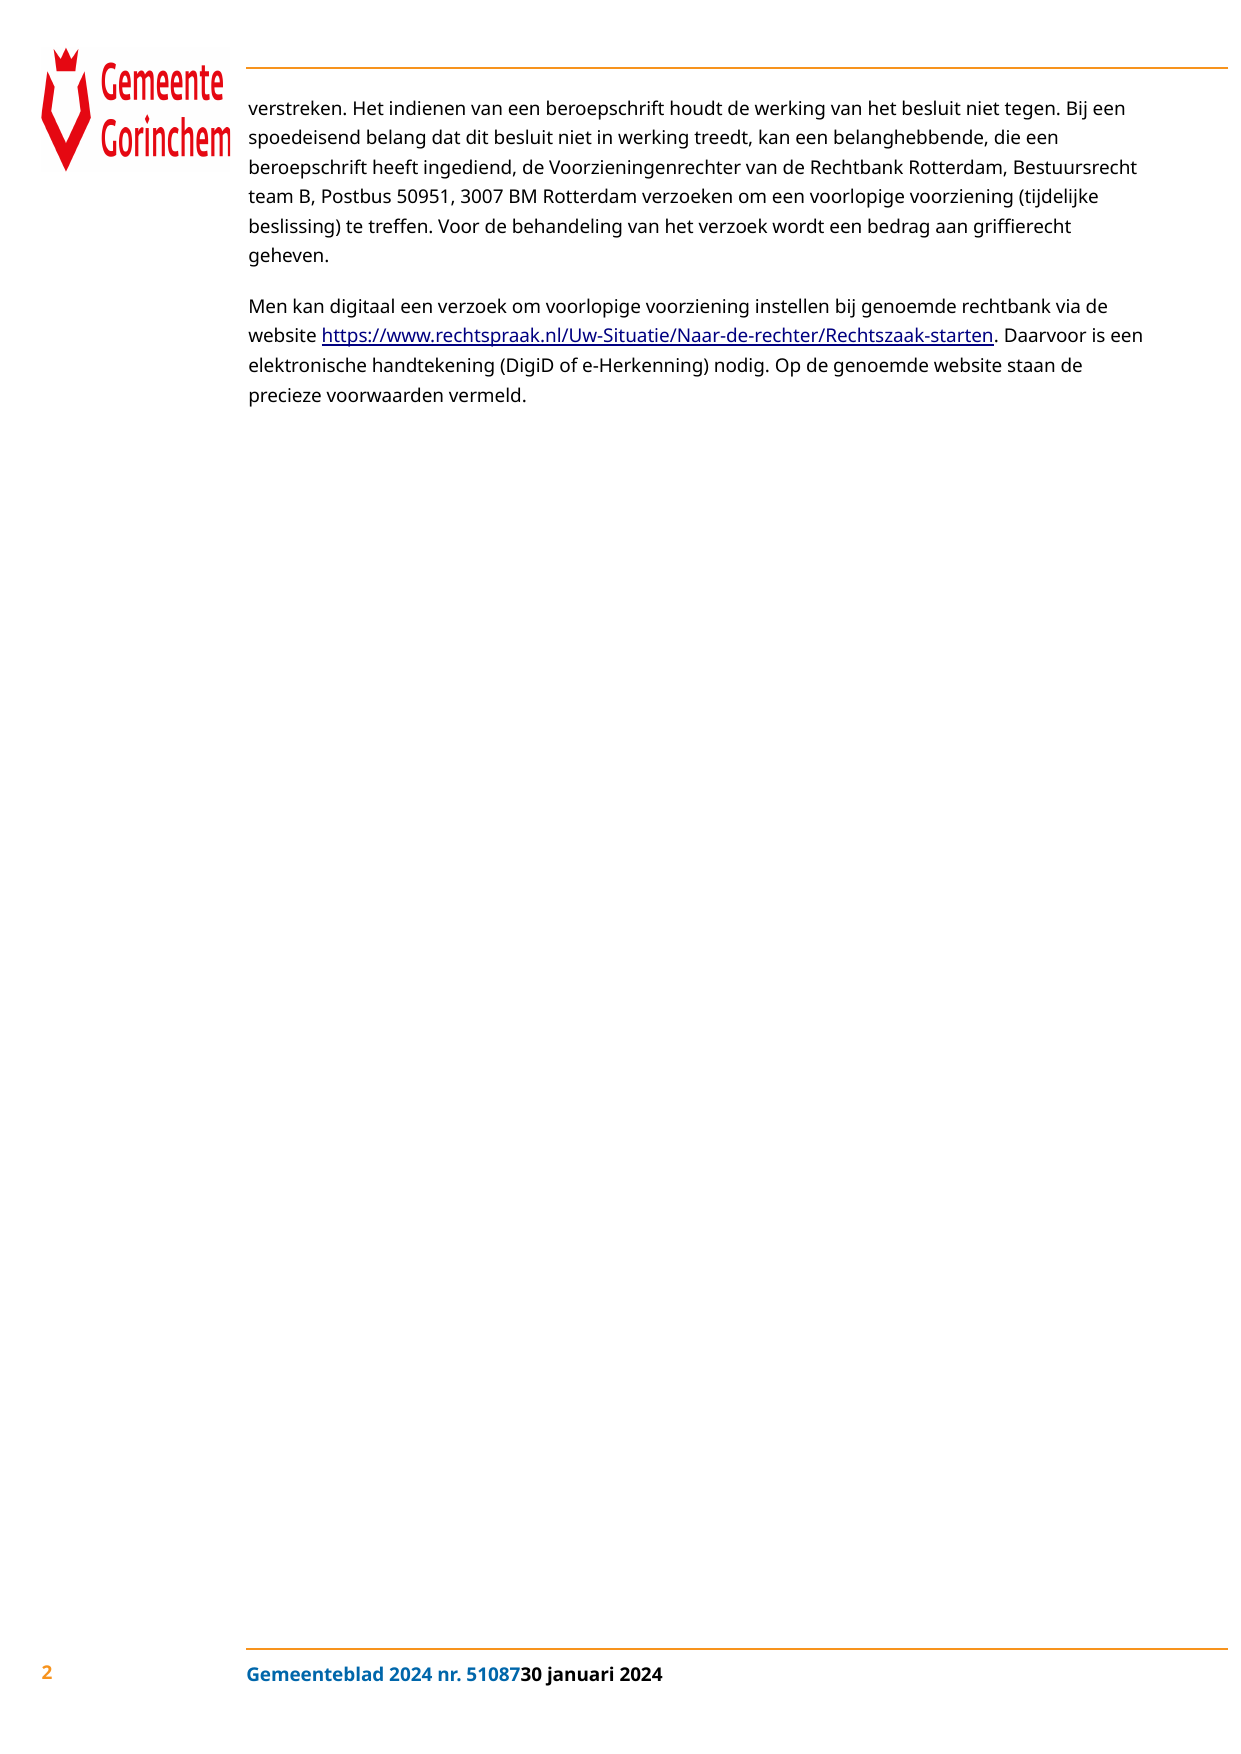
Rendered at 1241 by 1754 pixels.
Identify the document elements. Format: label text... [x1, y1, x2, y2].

text Men kan digitaal een verzoek om voorlopige voorziening instellen bij genoemde rechtbank via de website https://www.rechtspraak.nl/Uw-Situatie/Naar-de-rechter/Rechtszaak-starten. Daarvoor is een elektronische handtekening (DigiD of e-Herkenning) nodig. Op de genoemde website staan de precieze voorwaarden vermeld. [248, 293, 1152, 408]
text verstreken. Het indienen van een beroepschrift houdt de werking van het besluit niet tegen. Bij een spoedeisend belang dat dit besluit niet in werking treedt, kan een belanghebbende, die een beroepschrift heeft ingediend, de Voorzieningenrechter van de Rechtbank Rotterdam, Bestuursrecht team B, Postbus 50951, 3007 BM Rotterdam verzoeken om een voorlopige voorziening (tijdelijke beslissing) te treffen. Voor de behandeling van het verzoek wordt een bedrag aan griffierecht geheven. [248, 95, 1152, 268]
picture [41, 47, 231, 172]
